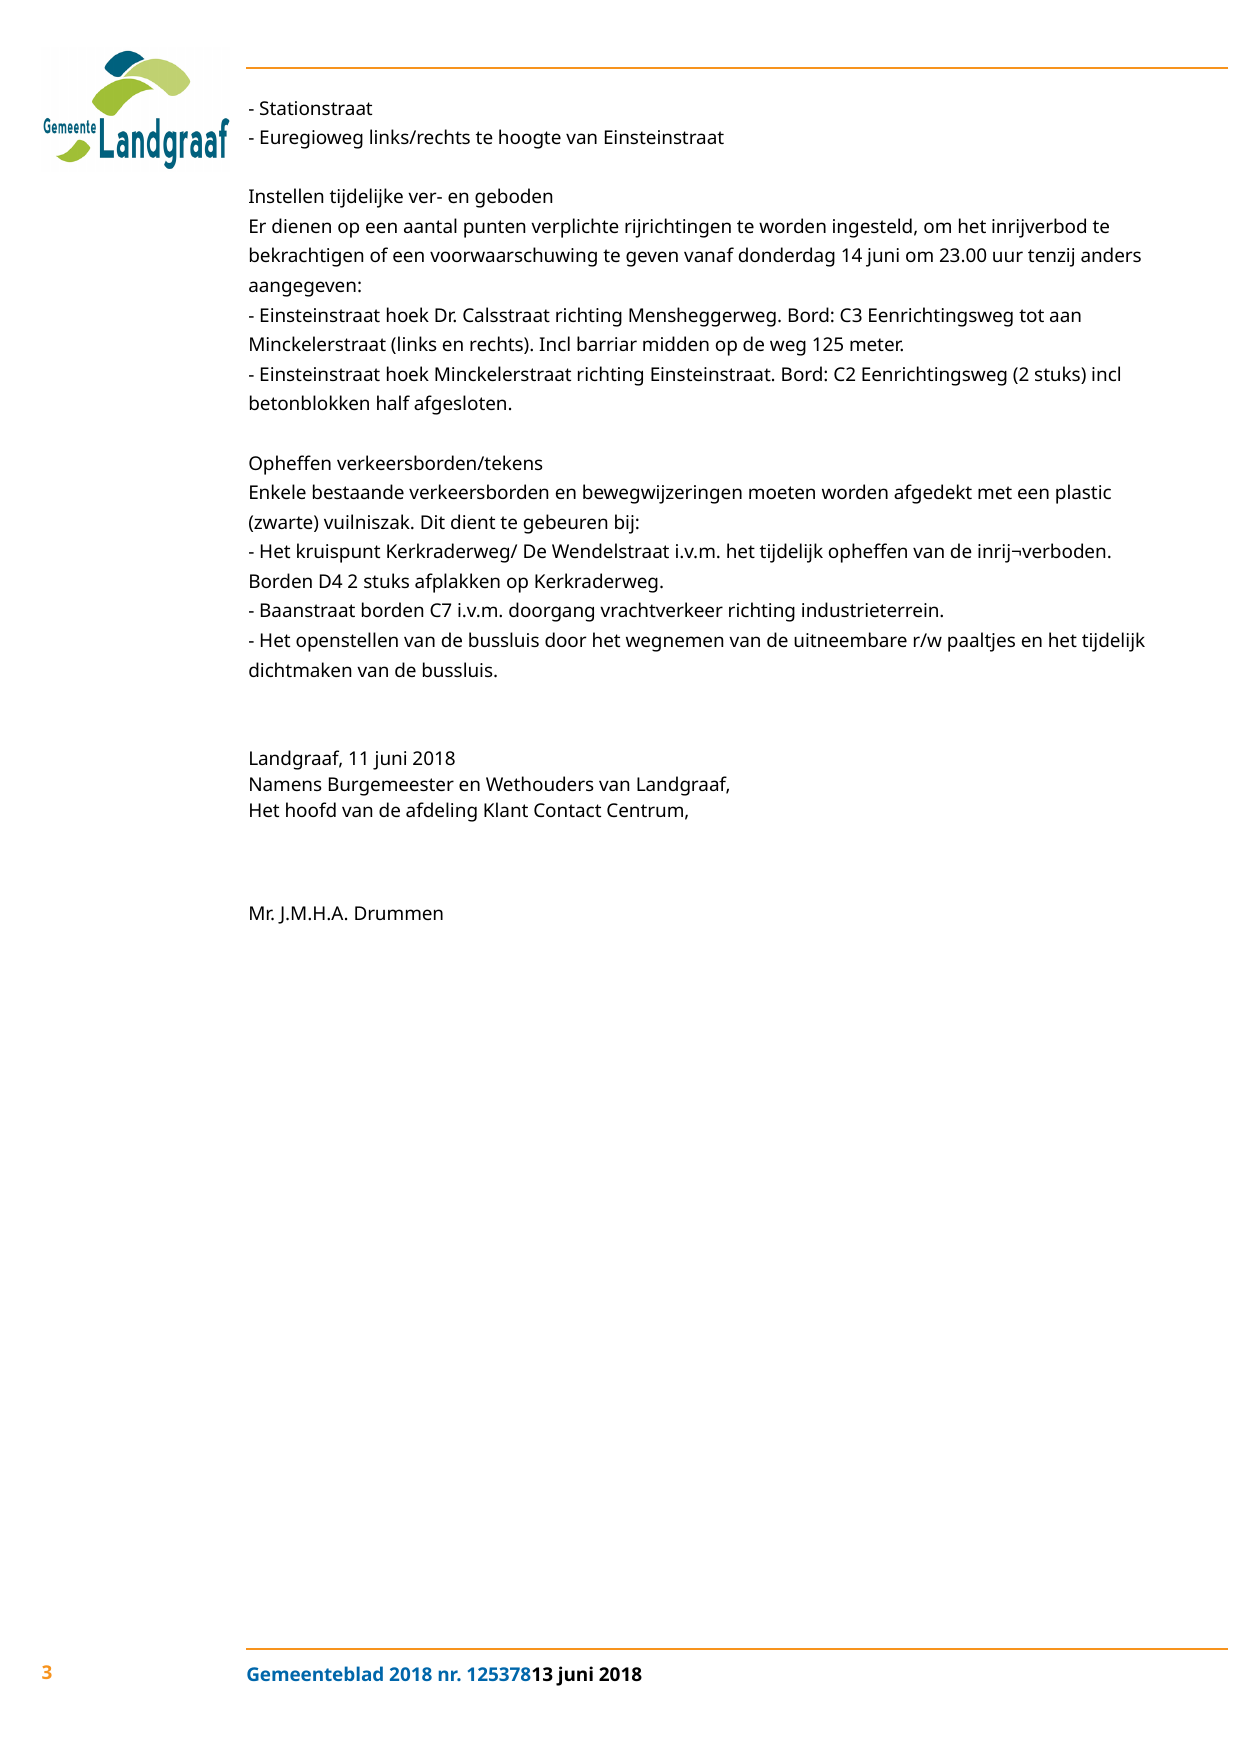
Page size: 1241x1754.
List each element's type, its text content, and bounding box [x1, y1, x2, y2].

text - Einsteinstraat hoek Dr. Calsstraat richting Mensheggerweg. Bord: C3 Eenrichtingsweg tot aan Minckelerstraat (links en rechts). Incl barriar midden op de weg 125 meter. [248, 302, 1152, 357]
text Opheffen verkeersborden/tekens [248, 450, 1152, 476]
text Er dienen op een aantal punten verplichte rijrichtingen te worden ingesteld, om het inrijverbod te bekrachtigen of een voorwaarschuwing te geven vanaf donderdag 14 juni om 23.00 uur tenzij anders aangegeven: [248, 213, 1152, 298]
picture [41, 47, 231, 172]
text Namens Burgemeester en Wethouders van Landgraaf, [248, 771, 1152, 797]
text - Het kruispunt Kerkraderweg/ De Wendelstraat i.v.m. het tijdelijk opheffen van de inrij¬verboden. Borden D4 2 stuks afplakken op Kerkraderweg. [248, 538, 1152, 594]
text - Euregioweg links/rechts te hoogte van Einsteinstraat [248, 124, 1152, 150]
text Instellen tijdelijke ver- en geboden [248, 183, 1152, 209]
text Het hoofd van de afdeling Klant Contact Centrum, [248, 797, 1152, 823]
text - Baanstraat borden C7 i.v.m. doorgang vrachtverkeer richting industrieterrein. [248, 598, 1152, 623]
text - Het openstellen van de bussluis door het wegnemen van de uitneembare r/w paaltjes en het tijdelijk dichtmaken van de bussluis. [248, 627, 1152, 683]
text Landgraaf, 11 juni 2018 [248, 746, 1152, 771]
text Enkele bestaande verkeersborden en bewegwijzeringen moeten worden afgedekt met een plastic (zwarte) vuilniszak. Dit dient te gebeuren bij: [248, 479, 1152, 535]
text - Stationstraat [248, 95, 1152, 121]
text - Einsteinstraat hoek Minckelerstraat richting Einsteinstraat. Bord: C2 Eenrichtingsweg (2 stuks) incl betonblokken half afgesloten. [248, 361, 1152, 416]
text Mr. J.M.H.A. Drummen [248, 900, 1152, 926]
